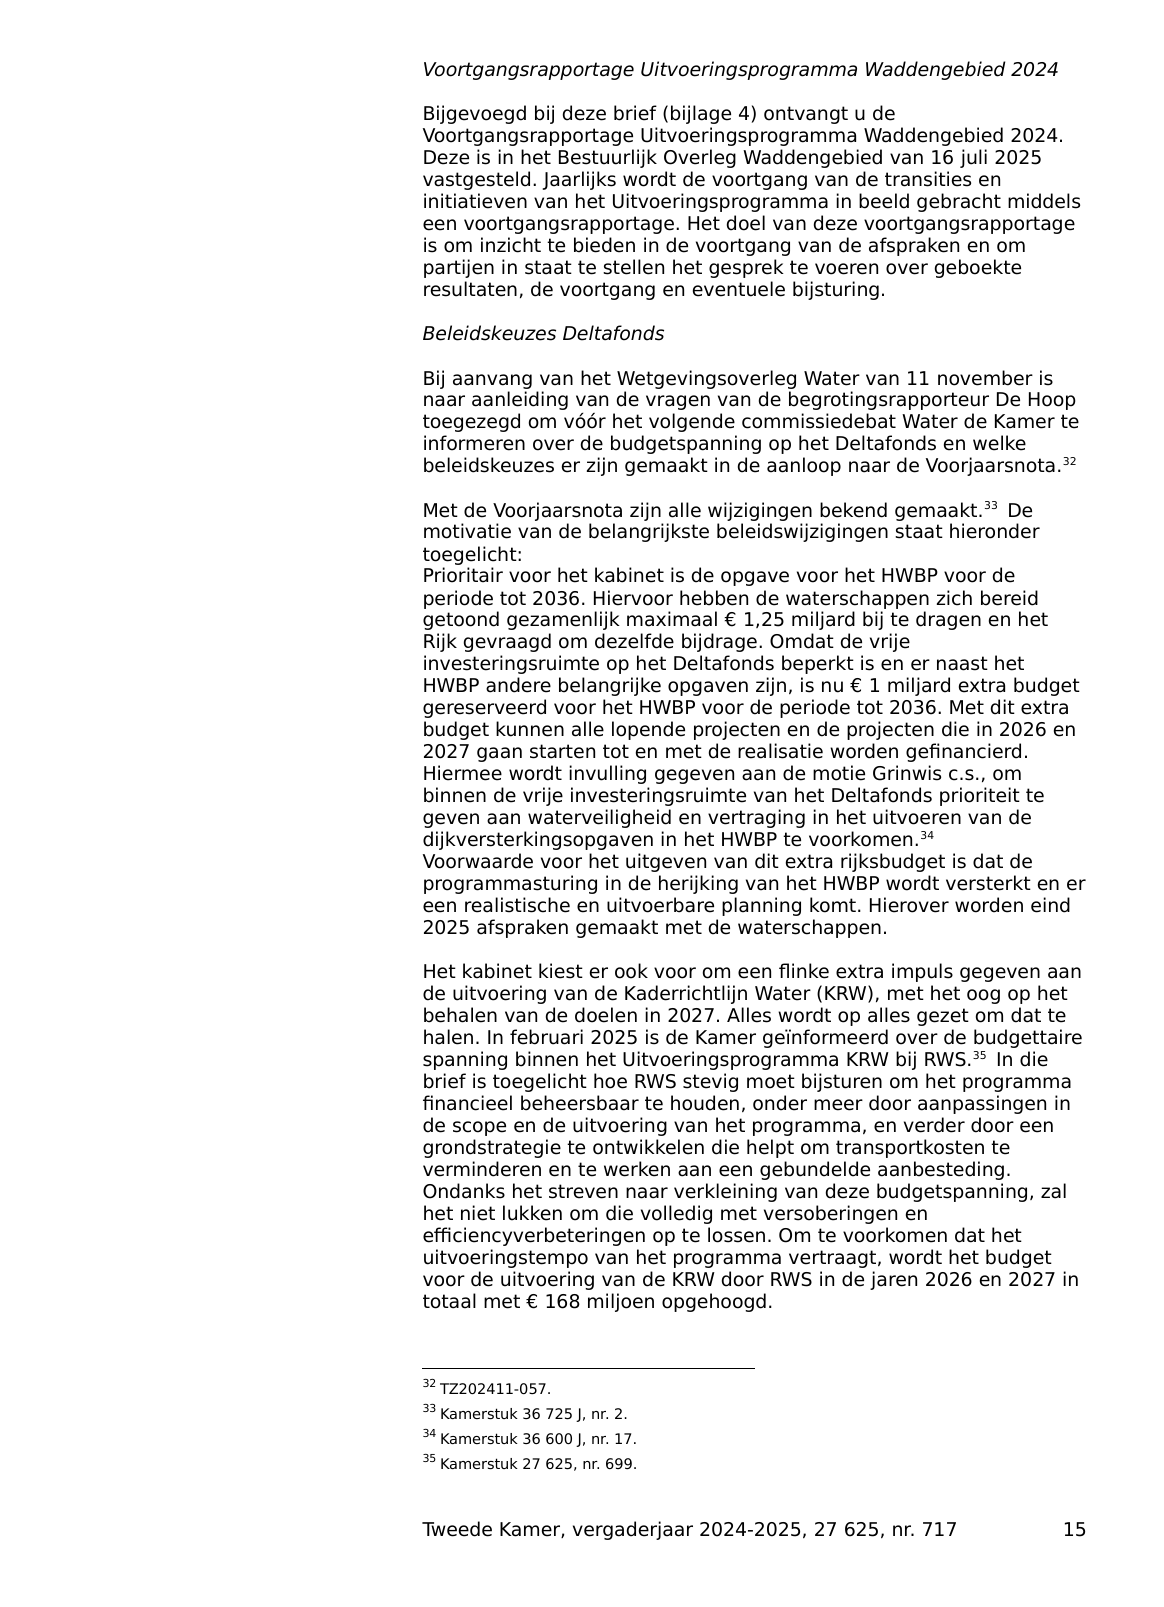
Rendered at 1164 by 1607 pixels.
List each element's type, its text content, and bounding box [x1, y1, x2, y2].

text Kamerstuk 36 725 J, nr. 2. [422, 1402, 1087, 1424]
text Kamerstuk 27 625, nr. 699. [422, 1452, 1087, 1474]
text Met de Voorjaarsnota zijn alle wijzigingen bekend gemaakt. De motivatie van de belangrijkste beleidswijzigingen staat hieronder toegelicht: [422, 499, 1087, 565]
text Prioritair voor het kabinet is de opgave voor het HWBP voor de periode tot 2036. Hiervoor hebben de waterschappen zich bereid getoond gezamenlijk maximaal € 1,25 miljard bij te dragen en het Rijk gevraagd om dezelfde bijdrage. Omdat de vrije investeringsruimte op het Deltafonds beperkt is en er naast het HWBP andere belangrijke opgaven zijn, is nu € 1 miljard extra budget gereserveerd voor het HWBP voor de periode tot 2036. Met dit extra budget kunnen alle lopende projecten en de projecten die in 2026 en 2027 gaan starten tot en met de realisatie worden gefinancierd. Hiermee wordt invulling gegeven aan de motie Grinwis c.s., om binnen de vrije investeringsruimte van het Deltafonds prioriteit te geven aan waterveiligheid en vertraging in het uitvoeren van de dijkversterkingsopgaven in het HWBP te voorkomen. [422, 565, 1087, 851]
text Kamerstuk 36 600 J, nr. 17. [422, 1427, 1087, 1449]
text Het kabinet kiest er ook voor om een flinke extra impuls gegeven aan de uitvoering van de Kaderrichtlijn Water (KRW), met het oog op het behalen van de doelen in 2027. Alles wordt op alles gezet om dat te halen. In februari 2025 is de Kamer geïnformeerd over de budgettaire spanning binnen het Uitvoeringsprogramma KRW bij RWS. In die brief is toegelicht hoe RWS stevig moet bijsturen om het programma financieel beheersbaar te houden, onder meer door aanpassingen in de scope en de uitvoering van het programma, en verder door een grondstrategie te ontwikkelen die helpt om transportkosten te verminderen en te werken aan een gebundelde aanbesteding. Ondanks het streven naar verkleining van deze budgetspanning, zal het niet lukken om die volledig met versoberingen en efficiencyverbeteringen op te lossen. Om te voorkomen dat het uitvoeringstempo van het programma vertraagt, wordt het budget voor de uitvoering van de KRW door RWS in de jaren 2026 en 2027 in totaal met € 168 miljoen opgehoogd. [422, 961, 1087, 1313]
subtitle Voortgangsrapportage Uitvoeringsprogramma Waddengebied 2024 [422, 59, 1087, 81]
subtitle Beleidskeuzes Deltafonds [422, 323, 1087, 345]
text TZ202411-057. [422, 1377, 1087, 1399]
text Bij aanvang van het Wetgevingsoverleg Water van 11 november is naar aanleiding van de vragen van de begrotingsrapporteur De Hoop toegezegd om vóór het volgende commissiedebat Water de Kamer te informeren over de budgetspanning op het Deltafonds en welke beleidskeuzes er zijn gemaakt in de aanloop naar de Voorjaarsnota. [422, 367, 1087, 477]
text Bijgevoegd bij deze brief (bijlage 4) ontvangt u de Voortgangsrapportage Uitvoeringsprogramma Waddengebied 2024. Deze is in het Bestuurlijk Overleg Waddengebied van 16 juli 2025 vastgesteld. Jaarlijks wordt de voortgang van de transities en initiatieven van het Uitvoeringsprogramma in beeld gebracht middels een voortgangsrapportage. Het doel van deze voortgangsrapportage is om inzicht te bieden in de voortgang van de afspraken en om partijen in staat te stellen het gesprek te voeren over geboekte resultaten, de voortgang en eventuele bijsturing. [422, 103, 1087, 301]
text Voorwaarde voor het uitgeven van dit extra rijksbudget is dat de programmasturing in de herijking van het HWBP wordt versterkt en er een realistische en uitvoerbare planning komt. Hierover worden eind 2025 afspraken gemaakt met de waterschappen. [422, 851, 1087, 939]
